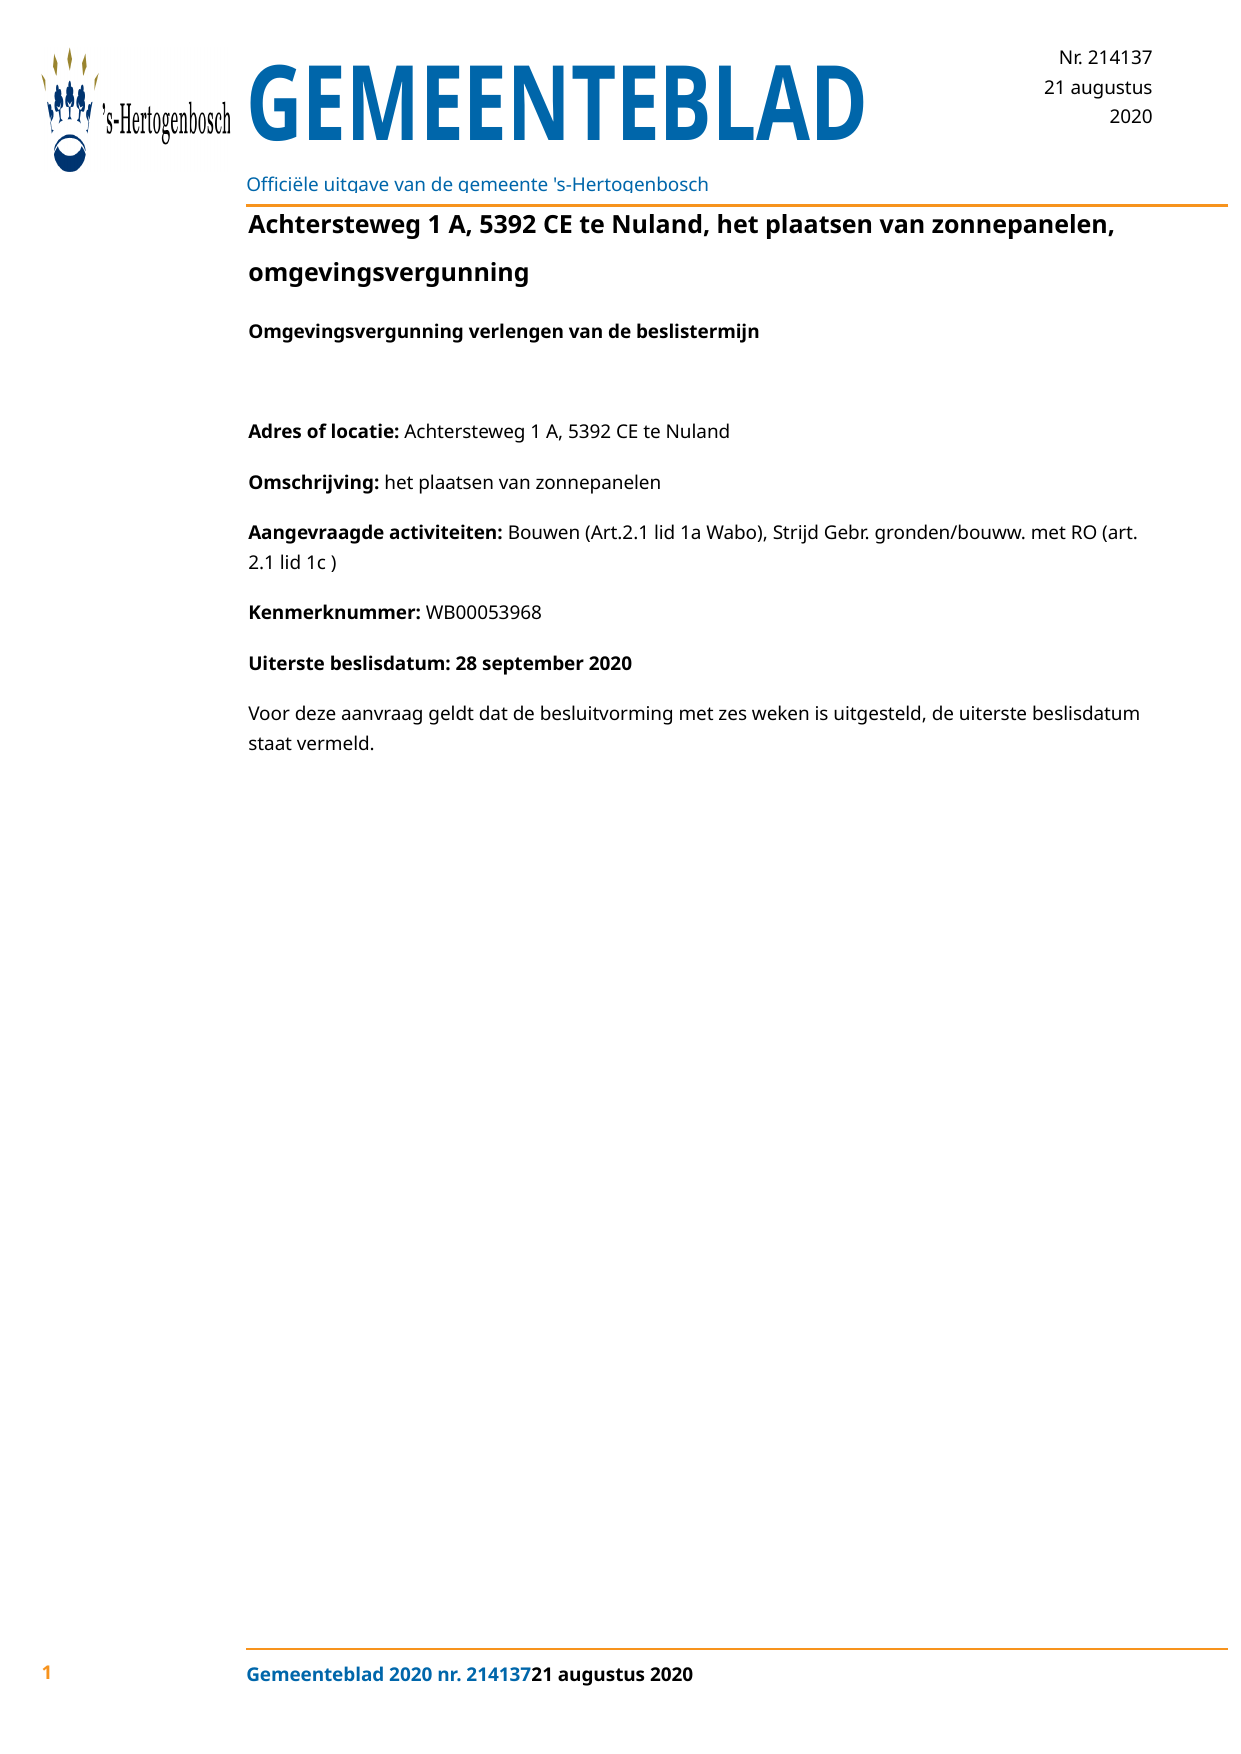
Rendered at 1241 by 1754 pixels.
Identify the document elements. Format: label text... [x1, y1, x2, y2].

text Omschrijving: het plaatsen van zonnepanelen [248, 469, 1152, 495]
text Voor deze aanvraag geldt dat de besluitvorming met zes weken is uitgesteld, de uiterste beslisdatum staat vermeld. [248, 700, 1152, 756]
text Achtersteweg 1 A, 5392 CE te Nuland, het plaatsen van zonnepanelen, omgevingsvergunning [248, 207, 1152, 288]
picture [41, 47, 231, 172]
text Omgevingsvergunning verlengen van de beslistermijn [248, 318, 1152, 344]
text Uiterste beslisdatum: 28 september 2020 [248, 650, 1152, 676]
text Aangevraagde activiteiten: Bouwen (Art.2.1 lid 1a Wabo), Strijd Gebr. gronden/bouww. met RO (art. 2.1 lid 1c ) [248, 519, 1152, 575]
text Adres of locatie: Achtersteweg 1 A, 5392 CE te Nuland [248, 419, 1152, 444]
text Kenmerknummer: WB00053968 [248, 599, 1152, 625]
